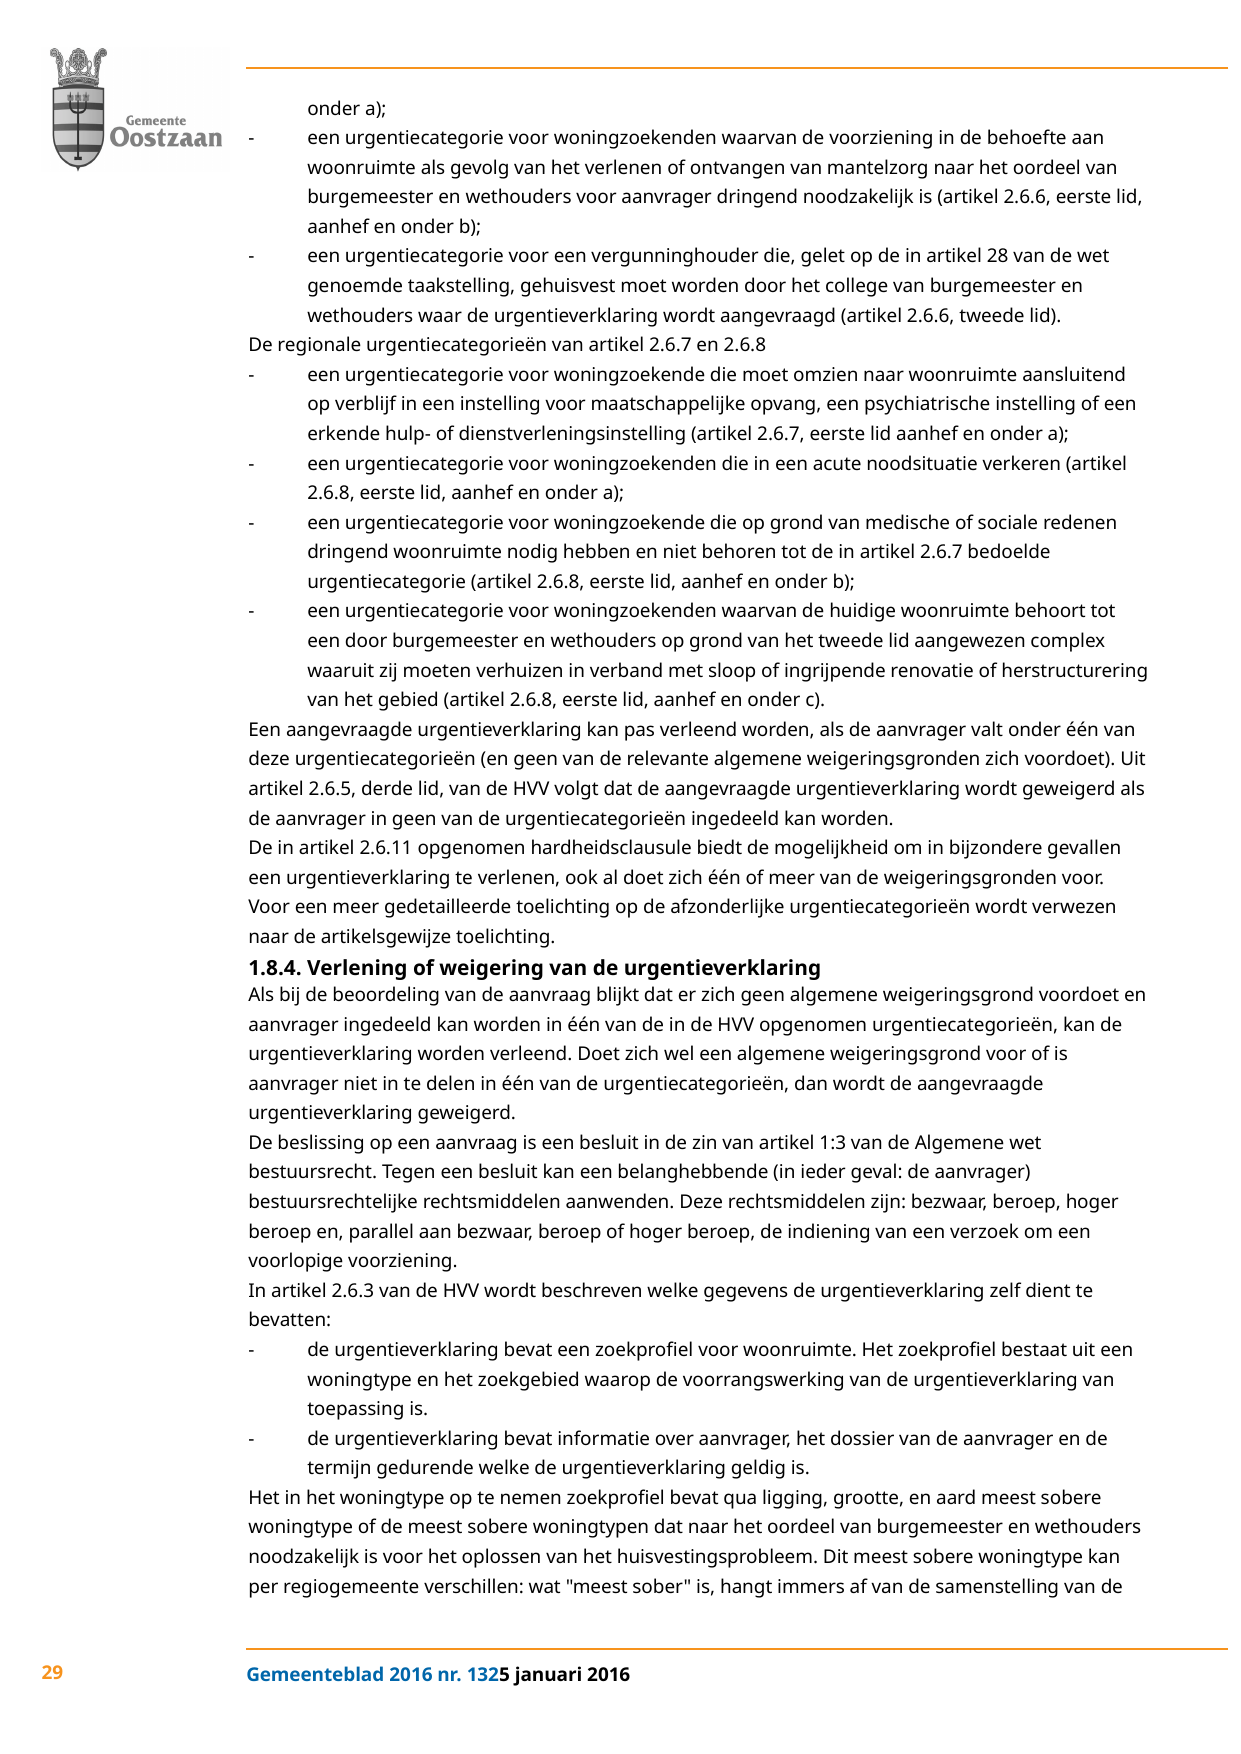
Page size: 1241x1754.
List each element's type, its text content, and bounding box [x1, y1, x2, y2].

text Het in het woningtype op te nemen zoekprofiel bevat qua ligging, grootte, en aard meest sobere woningtype of de meest sobere woningtypen dat naar het oordeel van burgemeester en wethouders noodzakelijk is voor het oplossen van het huisvestingsprobleem. Dit meest sobere woningtype kan per regiogemeente verschillen: wat "meest sober" is, hangt immers af van de samenstelling van de [248, 1484, 1152, 1598]
text Voor een meer gedetailleerde toelichting op de afzonderlijke urgentiecategorieën wordt verwezen naar de artikelsgewijze toelichting. [248, 893, 1152, 949]
list een urgentiecategorie voor woningzoekende die moet omzien naar woonruimte aansluitend op verblijf in een instelling voor maatschappelijke opvang, een psychiatrische instelling of een erkende hulp- of dienstverleningsinstelling (artikel 2.6.7, eerste lid aanhef en onder a); [248, 361, 1152, 446]
list de urgentieverklaring bevat een zoekprofiel voor woonruimte. Het zoekprofiel bestaat uit een woningtype en het zoekgebied waarop de voorrangswerking van de urgentieverklaring van toepassing is. [248, 1336, 1152, 1421]
text Als bij de beoordeling van de aanvraag blijkt dat er zich geen algemene weigeringsgrond voordoet en aanvrager ingedeeld kan worden in één van de in de HVV opgenomen urgentiecategorieën, kan de urgentieverklaring worden verleend. Doet zich wel een algemene weigeringsgrond voor of is aanvrager niet in te delen in één van de urgentiecategorieën, dan wordt de aangevraagde urgentieverklaring geweigerd. [248, 981, 1152, 1125]
list een urgentiecategorie voor woningzoekenden waarvan de huidige woonruimte behoort tot een door burgemeester en wethouders op grond van het tweede lid aangewezen complex waaruit zij moeten verhuizen in verband met sloop of ingrijpende renovatie of herstructurering van het gebied (artikel 2.6.8, eerste lid, aanhef en onder c). [248, 598, 1152, 712]
list een urgentiecategorie voor woningzoekende die op grond van medische of sociale redenen dringend woonruimte nodig hebben en niet behoren tot de in artikel 2.6.7 bedoelde urgentiecategorie (artikel 2.6.8, eerste lid, aanhef en onder b); [248, 509, 1152, 594]
text Een aangevraagde urgentieverklaring kan pas verleend worden, als de aanvrager valt onder één van deze urgentiecategorieën (en geen van de relevante algemene weigeringsgronden zich voordoet). Uit artikel 2.6.5, derde lid, van de HVV volgt dat de aangevraagde urgentieverklaring wordt geweigerd als de aanvrager in geen van de urgentiecategorieën ingedeeld kan worden. [248, 716, 1152, 831]
text De regionale urgentiecategorieën van artikel 2.6.7 en 2.6.8 [248, 331, 1152, 357]
text De in artikel 2.6.11 opgenomen hardheidsclausule biedt de mogelijkheid om in bijzondere gevallen een urgentieverklaring te verlenen, ook al doet zich één of meer van de weigeringsgronden voor. [248, 834, 1152, 890]
text De beslissing op een aanvraag is een besluit in de zin van artikel 1:3 van de Algemene wet bestuursrecht. Tegen een besluit kan een belanghebbende (in ieder geval: de aanvrager) bestuursrechtelijke rechtsmiddelen aanwenden. Deze rechtsmiddelen zijn: bezwaar, beroep, hoger beroep en, parallel aan bezwaar, beroep of hoger beroep, de indiening van een verzoek om een voorlopige voorziening. [248, 1129, 1152, 1273]
list de urgentieverklaring bevat informatie over aanvrager, het dossier van de aanvrager en de termijn gedurende welke de urgentieverklaring geldig is. [248, 1425, 1152, 1480]
picture [41, 47, 231, 172]
text In artikel 2.6.3 van de HVV wordt beschreven welke gegevens de urgentieverklaring zelf dient te bevatten: [248, 1277, 1152, 1332]
text 1.8.4. Verlening of weigering van de urgentieverklaring [248, 953, 1152, 981]
list onder a); [248, 95, 1152, 121]
list een urgentiecategorie voor woningzoekenden waarvan de voorziening in de behoefte aan woonruimte als gevolg van het verlenen of ontvangen van mantelzorg naar het oordeel van burgemeester en wethouders voor aanvrager dringend noodzakelijk is (artikel 2.6.6, eerste lid, aanhef en onder b); [248, 124, 1152, 239]
list een urgentiecategorie voor woningzoekenden die in een acute noodsituatie verkeren (artikel 2.6.8, eerste lid, aanhef en onder a); [248, 450, 1152, 505]
list een urgentiecategorie voor een vergunninghouder die, gelet op de in artikel 28 van de wet genoemde taakstelling, gehuisvest moet worden door het college van burgemeester en wethouders waar de urgentieverklaring wordt aangevraagd (artikel 2.6.6, tweede lid). [248, 243, 1152, 328]
